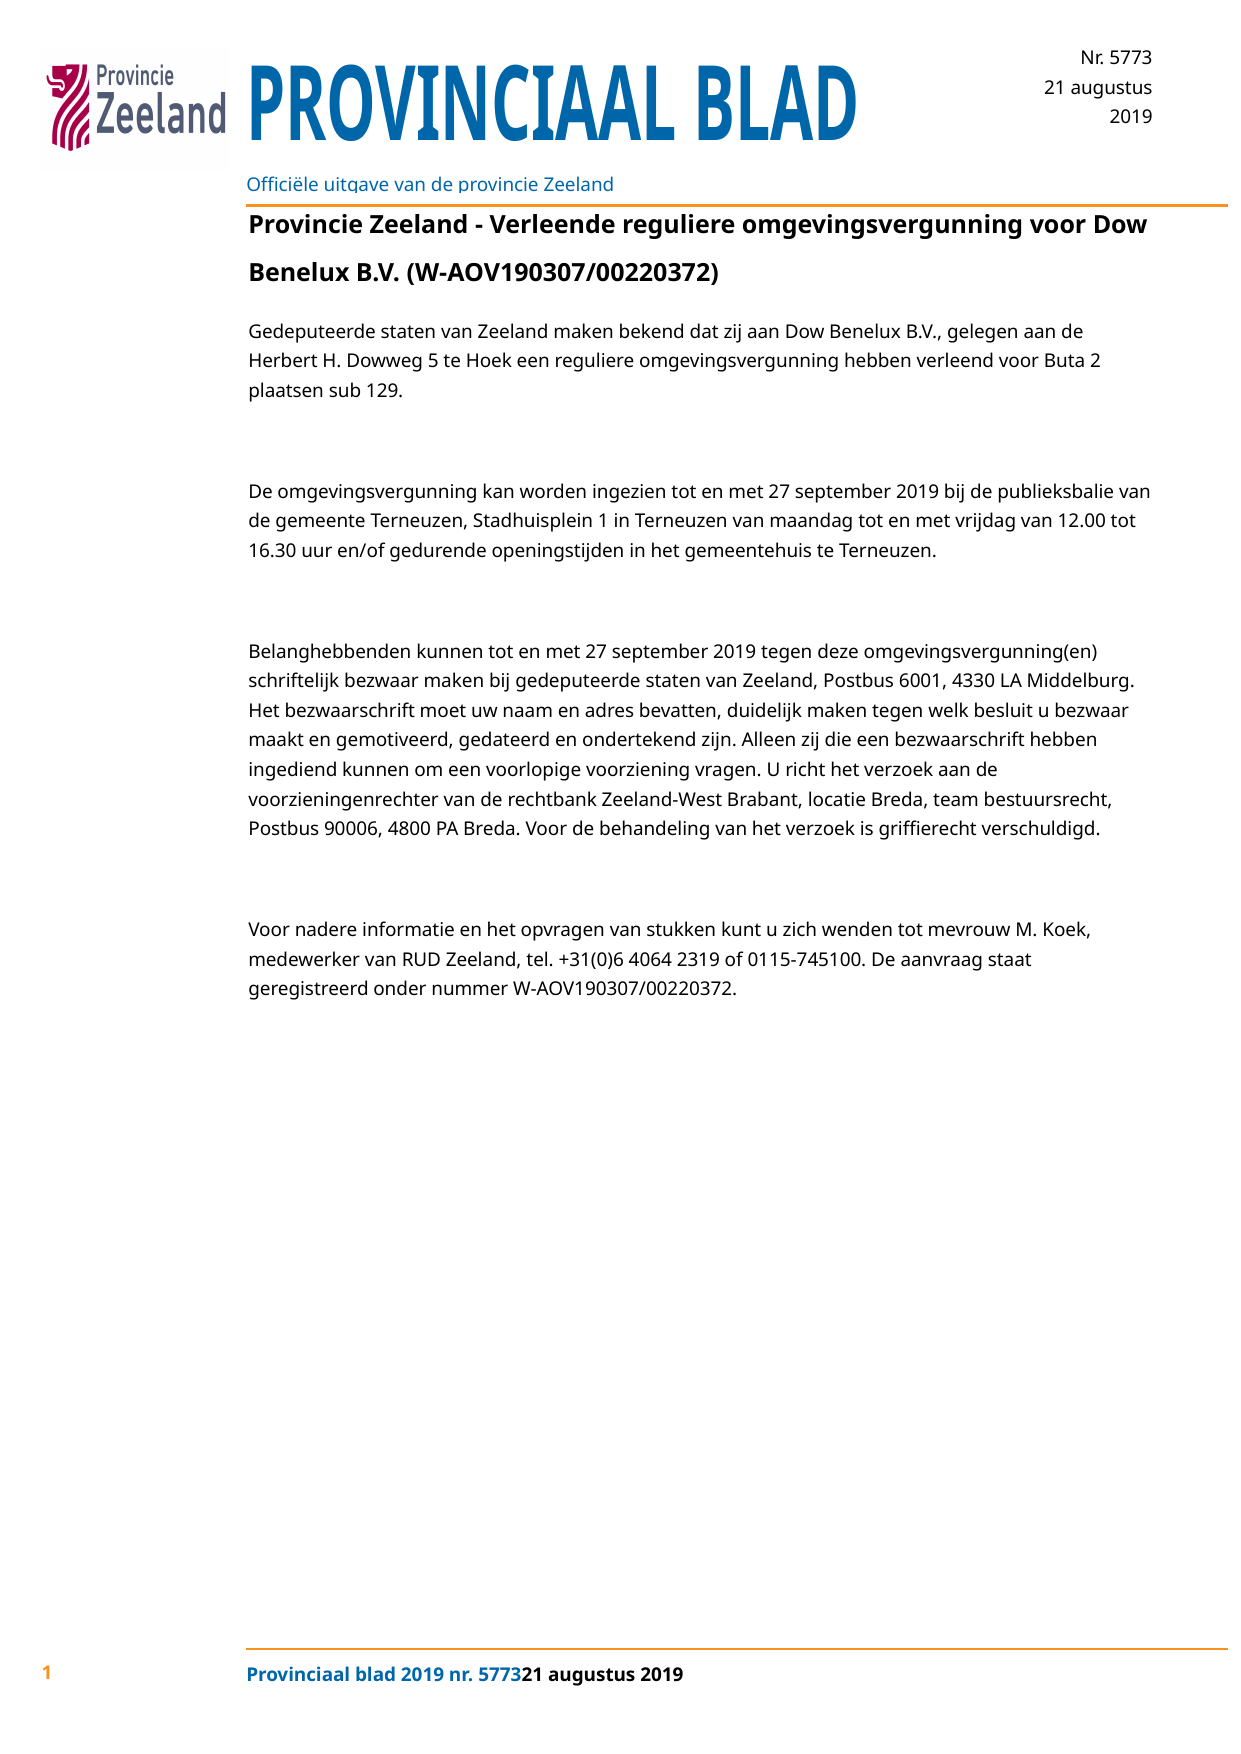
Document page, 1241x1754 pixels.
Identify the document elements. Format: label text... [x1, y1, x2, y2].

text Provincie Zeeland - Verleende reguliere omgevingsvergunning voor Dow Benelux B.V. (W-AOV190307/00220372) [248, 207, 1152, 288]
text Voor nadere informatie en het opvragen van stukken kunt u zich wenden tot mevrouw M. Koek, medewerker van RUD Zeeland, tel. +31(0)6 4064 2319 of 0115-745100. De aanvraag staat geregistreerd onder nummer W-AOV190307/00220372. [248, 916, 1152, 1001]
picture [41, 47, 231, 172]
text Gedeputeerde staten van Zeeland maken bekend dat zij aan Dow Benelux B.V., gelegen aan de Herbert H. Dowweg 5 te Hoek een reguliere omgevingsvergunning hebben verleend voor Buta 2 plaatsen sub 129. [248, 318, 1152, 403]
text Belanghebbenden kunnen tot en met 27 september 2019 tegen deze omgevingsvergunning(en) schriftelijk bezwaar maken bij gedeputeerde staten van Zeeland, Postbus 6001, 4330 LA Middelburg. Het bezwaarschrift moet uw naam en adres bevatten, duidelijk maken tegen welk besluit u bezwaar maakt en gemotiveerd, gedateerd en ondertekend zijn. Alleen zij die een bezwaarschrift hebben ingediend kunnen om een voorlopige voorziening vragen. U richt het verzoek aan de voorzieningenrechter van de rechtbank Zeeland-West Brabant, locatie Breda, team bestuursrecht, Postbus 90006, 4800 PA Breda. Voor de behandeling van het verzoek is griffierecht verschuldigd. [248, 638, 1152, 841]
text De omgevingsvergunning kan worden ingezien tot en met 27 september 2019 bij de publieksbalie van de gemeente Terneuzen, Stadhuisplein 1 in Terneuzen van maandag tot en met vrijdag van 12.00 tot 16.30 uur en/of gedurende openingstijden in het gemeentehuis te Terneuzen. [248, 478, 1152, 563]
